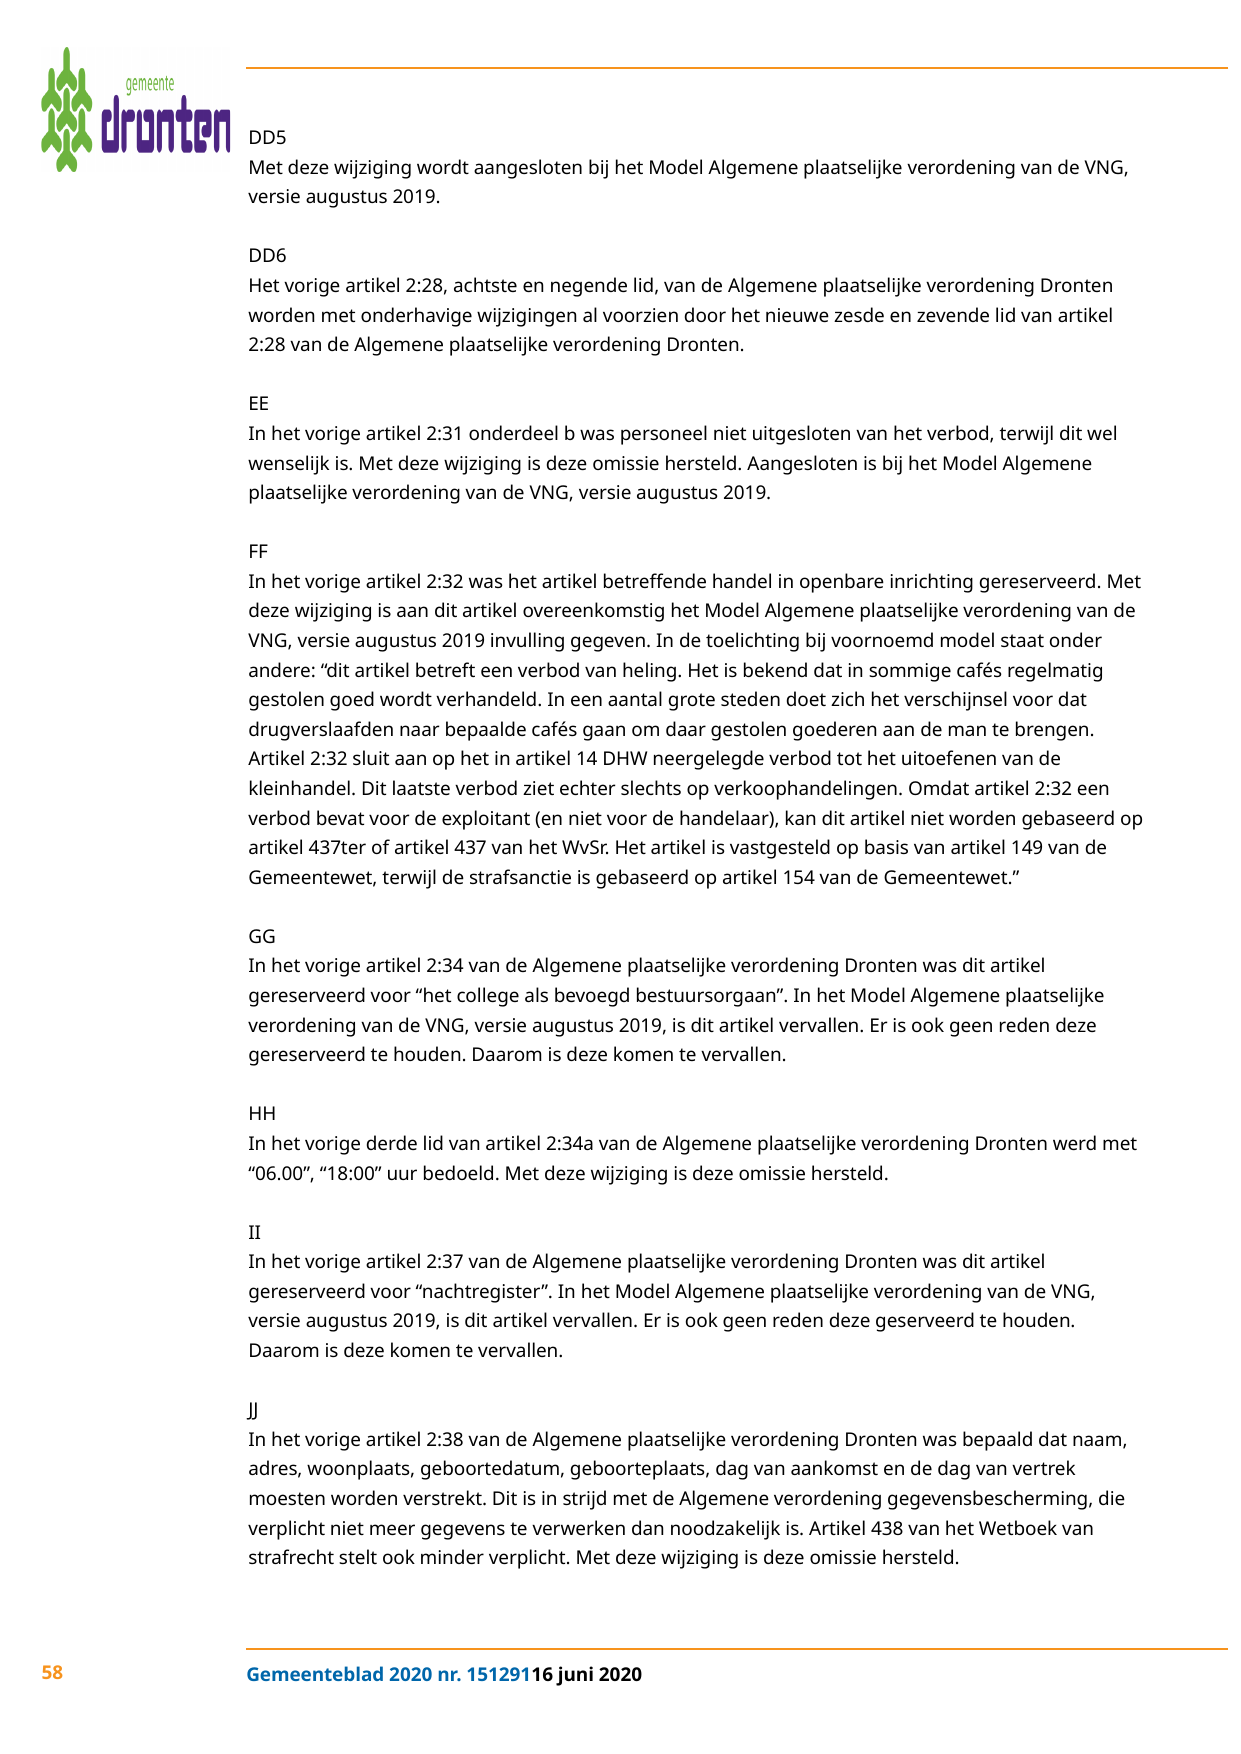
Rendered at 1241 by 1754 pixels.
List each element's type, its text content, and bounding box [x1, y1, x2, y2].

text In het vorige artikel 2:38 van de Algemene plaatselijke verordening Dronten was bepaald dat naam, adres, woonplaats, geboortedatum, geboorteplaats, dag van aankomst en de dag van vertrek moesten worden verstrekt. Dit is in strijd met de Algemene verordening gegevensbescherming, die verplicht niet meer gegevens te verwerken dan noodzakelijk is. Artikel 438 van het Wetboek van strafrecht stelt ook minder verplicht. Met deze wijziging is deze omissie hersteld. [248, 1426, 1152, 1570]
text Met deze wijziging wordt aangesloten bij het Model Algemene plaatselijke verordening van de VNG, versie augustus 2019. [248, 154, 1152, 209]
text In het vorige artikel 2:34 van de Algemene plaatselijke verordening Dronten was dit artikel gereserveerd voor “het college als bevoegd bestuursorgaan”. In het Model Algemene plaatselijke verordening van de VNG, versie augustus 2019, is dit artikel vervallen. Er is ook geen reden deze gereserveerd te houden. Daarom is deze komen te vervallen. [248, 953, 1152, 1067]
text In het vorige derde lid van artikel 2:34a van de Algemene plaatselijke verordening Dronten werd met “06.00”, “18:00” uur bedoeld. Met deze wijziging is deze omissie hersteld. [248, 1130, 1152, 1186]
picture [41, 47, 231, 172]
text Het vorige artikel 2:28, achtste en negende lid, van de Algemene plaatselijke verordening Dronten worden met onderhavige wijzigingen al voorzien door het nieuwe zesde en zevende lid van artikel 2:28 van de Algemene plaatselijke verordening Dronten. [248, 272, 1152, 357]
text HH [248, 1101, 1152, 1126]
text In het vorige artikel 2:31 onderdeel b was personeel niet uitgesloten van het verbod, terwijl dit wel wenselijk is. Met deze wijziging is deze omissie hersteld. Aangesloten is bij het Model Algemene plaatselijke verordening van de VNG, versie augustus 2019. [248, 420, 1152, 505]
text EE [248, 391, 1152, 416]
text JJ [248, 1396, 1152, 1422]
text In het vorige artikel 2:37 van de Algemene plaatselijke verordening Dronten was dit artikel gereserveerd voor “nachtregister”. In het Model Algemene plaatselijke verordening van de VNG, versie augustus 2019, is dit artikel vervallen. Er is ook geen reden deze geserveerd te houden. Daarom is deze komen te vervallen. [248, 1248, 1152, 1363]
text FF [248, 538, 1152, 564]
text GG [248, 923, 1152, 949]
text DD5 [248, 124, 1152, 150]
text II [248, 1219, 1152, 1245]
text In het vorige artikel 2:32 was het artikel betreffende handel in openbare inrichting gereserveerd. Met deze wijziging is aan dit artikel overeenkomstig het Model Algemene plaatselijke verordening van de VNG, versie augustus 2019 invulling gegeven. In de toelichting bij voornoemd model staat onder andere: “dit artikel betreft een verbod van heling. Het is bekend dat in sommige cafés regelmatig gestolen goed wordt verhandeld. In een aantal grote steden doet zich het verschijnsel voor dat drugverslaafden naar bepaalde cafés gaan om daar gestolen goederen aan de man te brengen. Artikel 2:32 sluit aan op het in artikel 14 DHW neergelegde verbod tot het uitoefenen van de kleinhandel. Dit laatste verbod ziet echter slechts op verkoophandelingen. Omdat artikel 2:32 een verbod bevat voor de exploitant (en niet voor de handelaar), kan dit artikel niet worden gebaseerd op artikel 437ter of artikel 437 van het WvSr. Het artikel is vastgesteld op basis van artikel 149 van de Gemeentewet, terwijl de strafsanctie is gebaseerd op artikel 154 van de Gemeentewet.” [248, 568, 1152, 890]
text DD6 [248, 243, 1152, 268]
